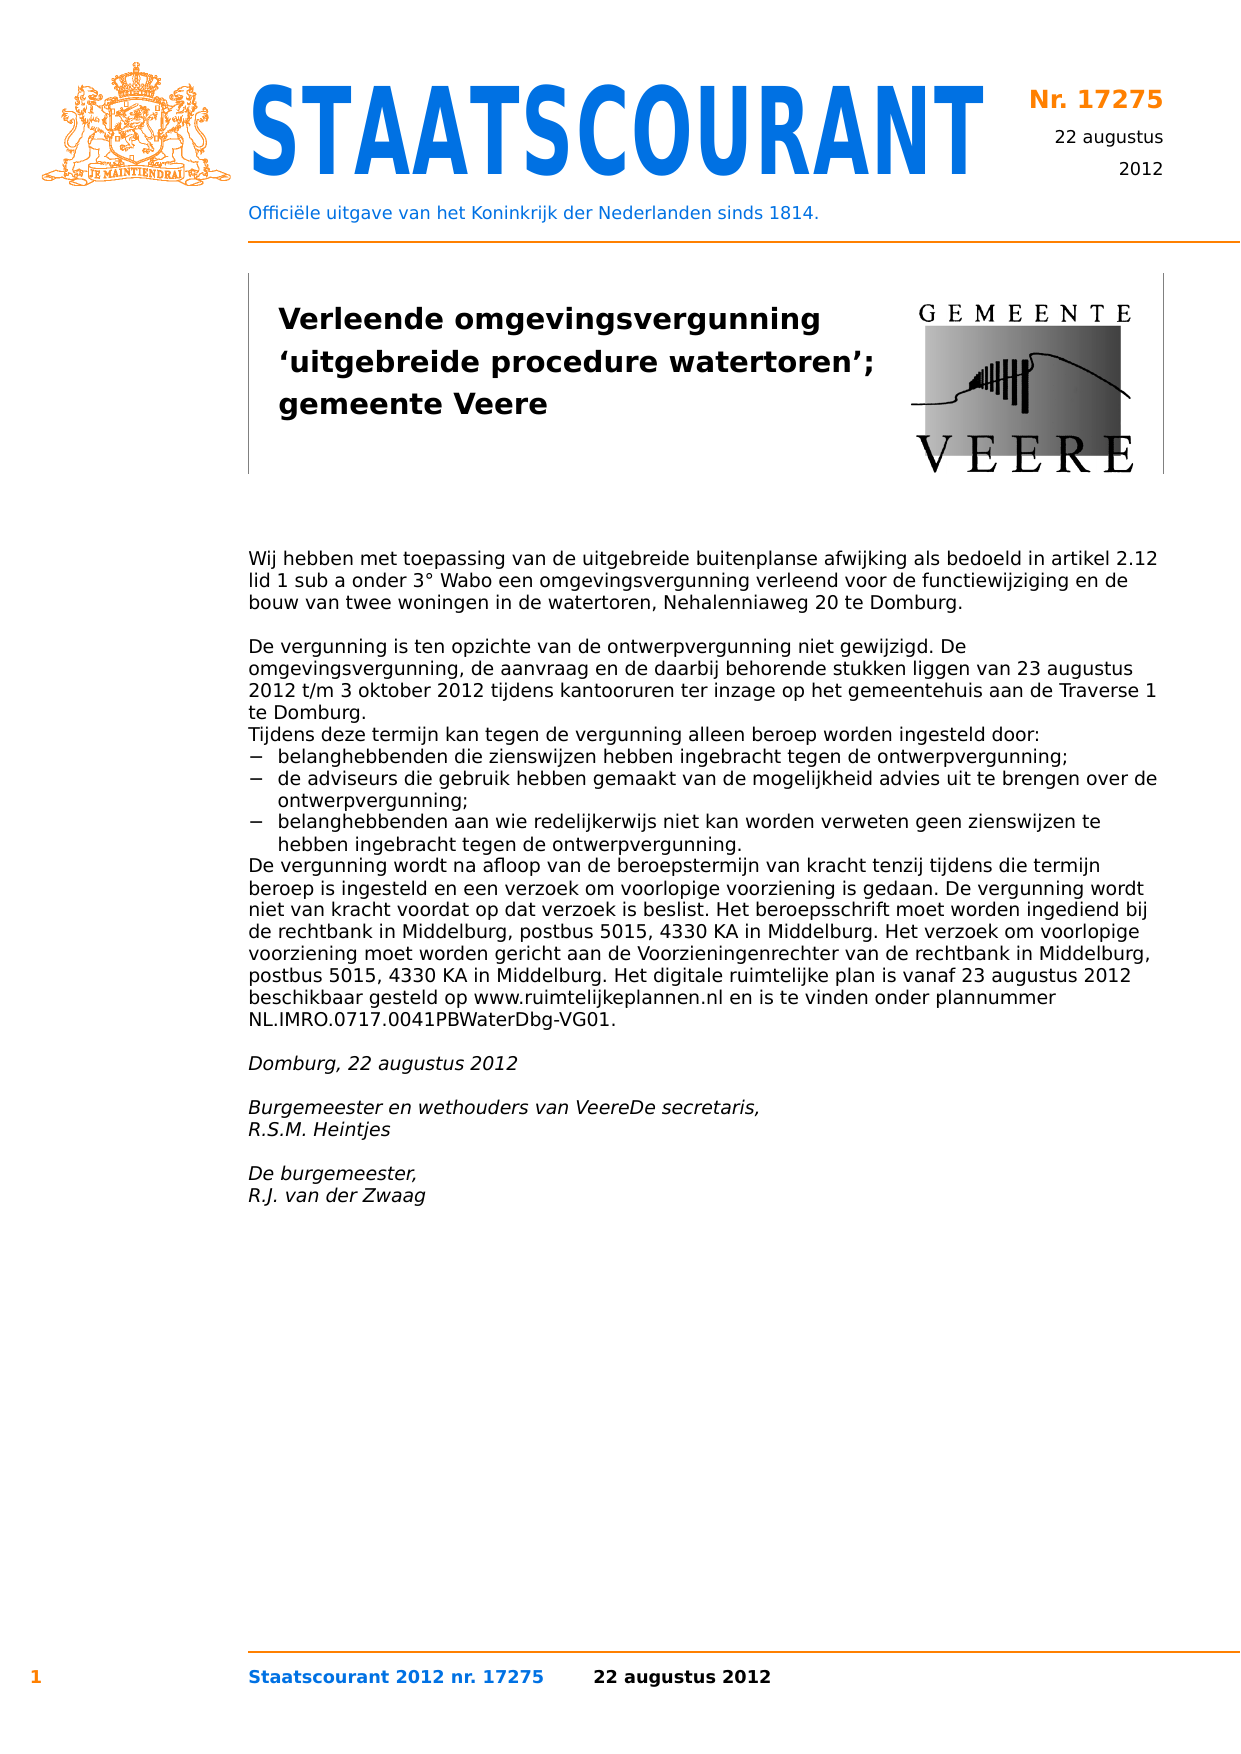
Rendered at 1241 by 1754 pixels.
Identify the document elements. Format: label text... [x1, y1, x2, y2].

text De burgemeester, R.J. van der Zwaag [248, 1163, 1163, 1207]
table_cell 2012 [998, 153, 1240, 203]
text De vergunning wordt na afloop van de beroepstermijn van kracht tenzij tijdens die termijn beroep is ingesteld en een verzoek om voorlopige voorziening is gedaan. De vergunning wordt niet van kracht voordat op dat verzoek is beslist. Het beroepsschrift moet worden ingediend bij de rechtbank in Middelburg, postbus 5015, 4330 KA in Middelburg. Het verzoek om voorlopige voorziening moet worden gericht aan de Voorzieningenrechter van de rechtbank in Middelburg, postbus 5015, 4330 KA in Middelburg. Het digitale ruimtelijke plan is vanaf 23 augustus 2012 beschikbaar gesteld op www.ruimtelijkeplannen.nl en is te vinden onder plannummer NL.IMRO.0717.0041PBWaterDbg-VG01. [248, 855, 1163, 1031]
text − belanghebbenden die zienswijzen hebben ingebracht tegen de ontwerpvergunning; [248, 746, 1163, 767]
text Burgemeester en wethouders van VeereDe secretaris, R.S.M. Heintjes [248, 1097, 1163, 1141]
text De vergunning is ten opzichte van de ontwerpvergunning niet gewijzigd. De omgevingsvergunning, de aanvraag en de daarbij behorende stukken liggen van 23 augustus 2012 t/m 3 oktober 2012 tijdens kantooruren ter inzage op het gemeentehuis aan de Traverse 1 te Domburg. [248, 636, 1163, 723]
picture [909, 302, 1134, 474]
text − de adviseurs die gebruik hebben gemaakt van de mogelijkheid advies uit te brengen over de ontwerpvergunning; [248, 767, 1163, 811]
text Wij hebben met toepassing van de uitgebreide buitenplanse afwijking als bedoeld in artikel 2.12 lid 1 sub a onder 3° Wabo een omgevingsvergunning verleend voor de functiewijziging en de bouw van twee woningen in de watertoren, Nehalenniaweg 20 te Domburg. [248, 548, 1163, 614]
table_header Nr. 17275 [998, 62, 1240, 121]
table_cell 22 augustus [998, 121, 1240, 153]
subtitle Verleende omgevingsvergunning ‘uitgebreide procedure watertoren’; gemeente Veere [249, 273, 1163, 474]
picture [41, 62, 231, 186]
text Domburg, 22 augustus 2012 [248, 1053, 1163, 1075]
table_header [25, 62, 248, 241]
text Tijdens deze termijn kan tegen de vergunning alleen beroep worden ingesteld door: [248, 723, 1163, 746]
text − belanghebbenden aan wie redelijkerwijs niet kan worden verweten geen zienswijzen te hebben ingebracht tegen de ontwerpvergunning. [248, 811, 1163, 855]
table_cell Officiële uitgave van het Koninkrijk der Nederlanden sinds 1814. [248, 203, 1240, 241]
table_header STAATSCOURANT [248, 62, 998, 203]
